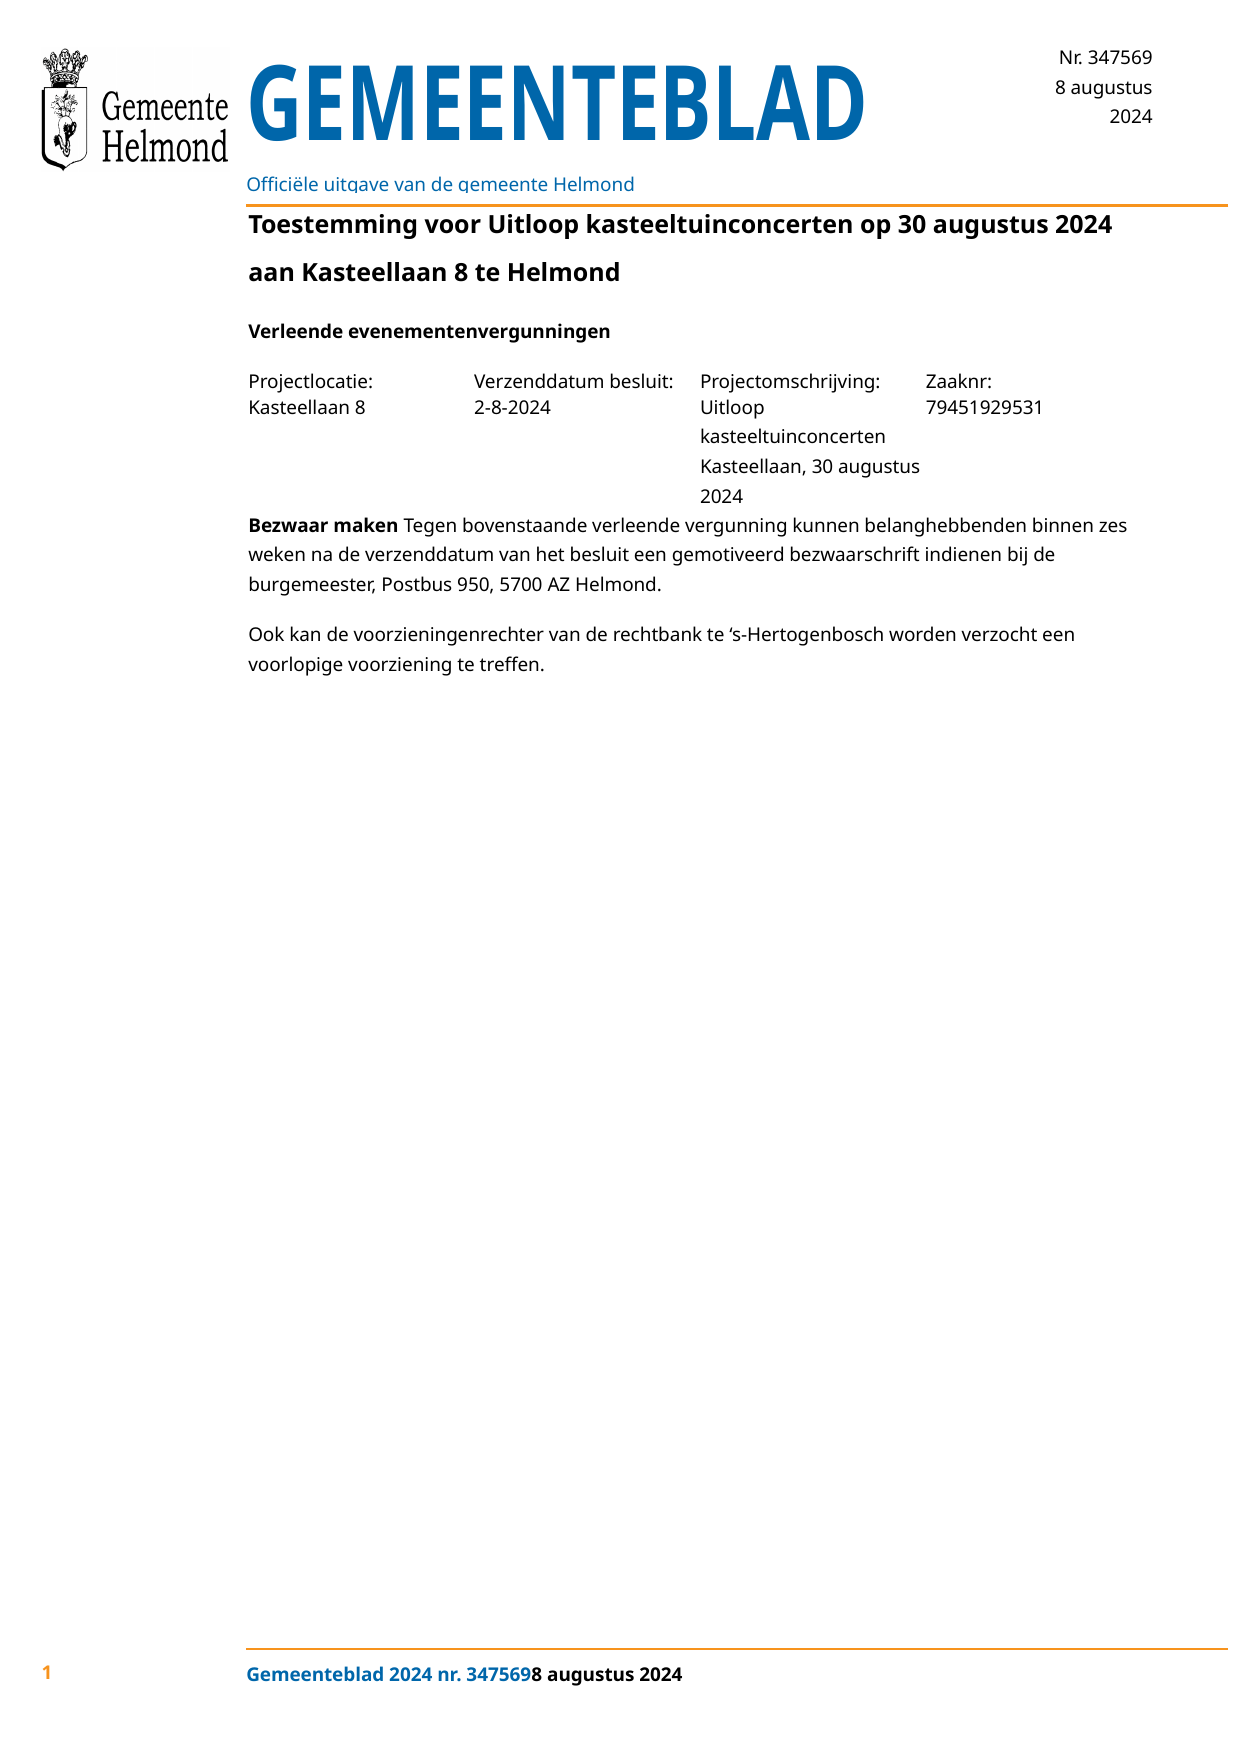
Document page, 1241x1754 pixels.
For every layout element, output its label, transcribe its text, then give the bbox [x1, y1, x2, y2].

table_header Projectlocatie: [248, 369, 474, 394]
table_cell Kasteellaan 8 [248, 394, 474, 509]
table_cell 79451929531 [926, 394, 1152, 509]
picture [41, 47, 231, 172]
text Ook kan de voorzieningenrechter van de rechtbank te ‘s-Hertogenbosch worden verzocht een voorlopige voorziening te treffen. [248, 621, 1152, 677]
table_header Verzenddatum besluit: [474, 369, 700, 394]
table_cell Uitloop kasteeltuinconcerten Kasteellaan, 30 augustus 2024 [700, 394, 926, 509]
text Verleende evenementenvergunningen [248, 318, 1152, 344]
text Toestemming voor Uitloop kasteeltuinconcerten op 30 augustus 2024 aan Kasteellaan 8 te Helmond [248, 207, 1152, 288]
table_header Projectomschrijving: [700, 369, 926, 394]
table_cell 2-8-2024 [474, 394, 700, 509]
table_header Zaaknr: [926, 369, 1152, 394]
text Bezwaar maken Tegen bovenstaande verleende vergunning kunnen belanghebbenden binnen zes weken na de verzenddatum van het besluit een gemotiveerd bezwaarschrift indienen bij de burgemeester, Postbus 950, 5700 AZ Helmond. [248, 512, 1152, 597]
